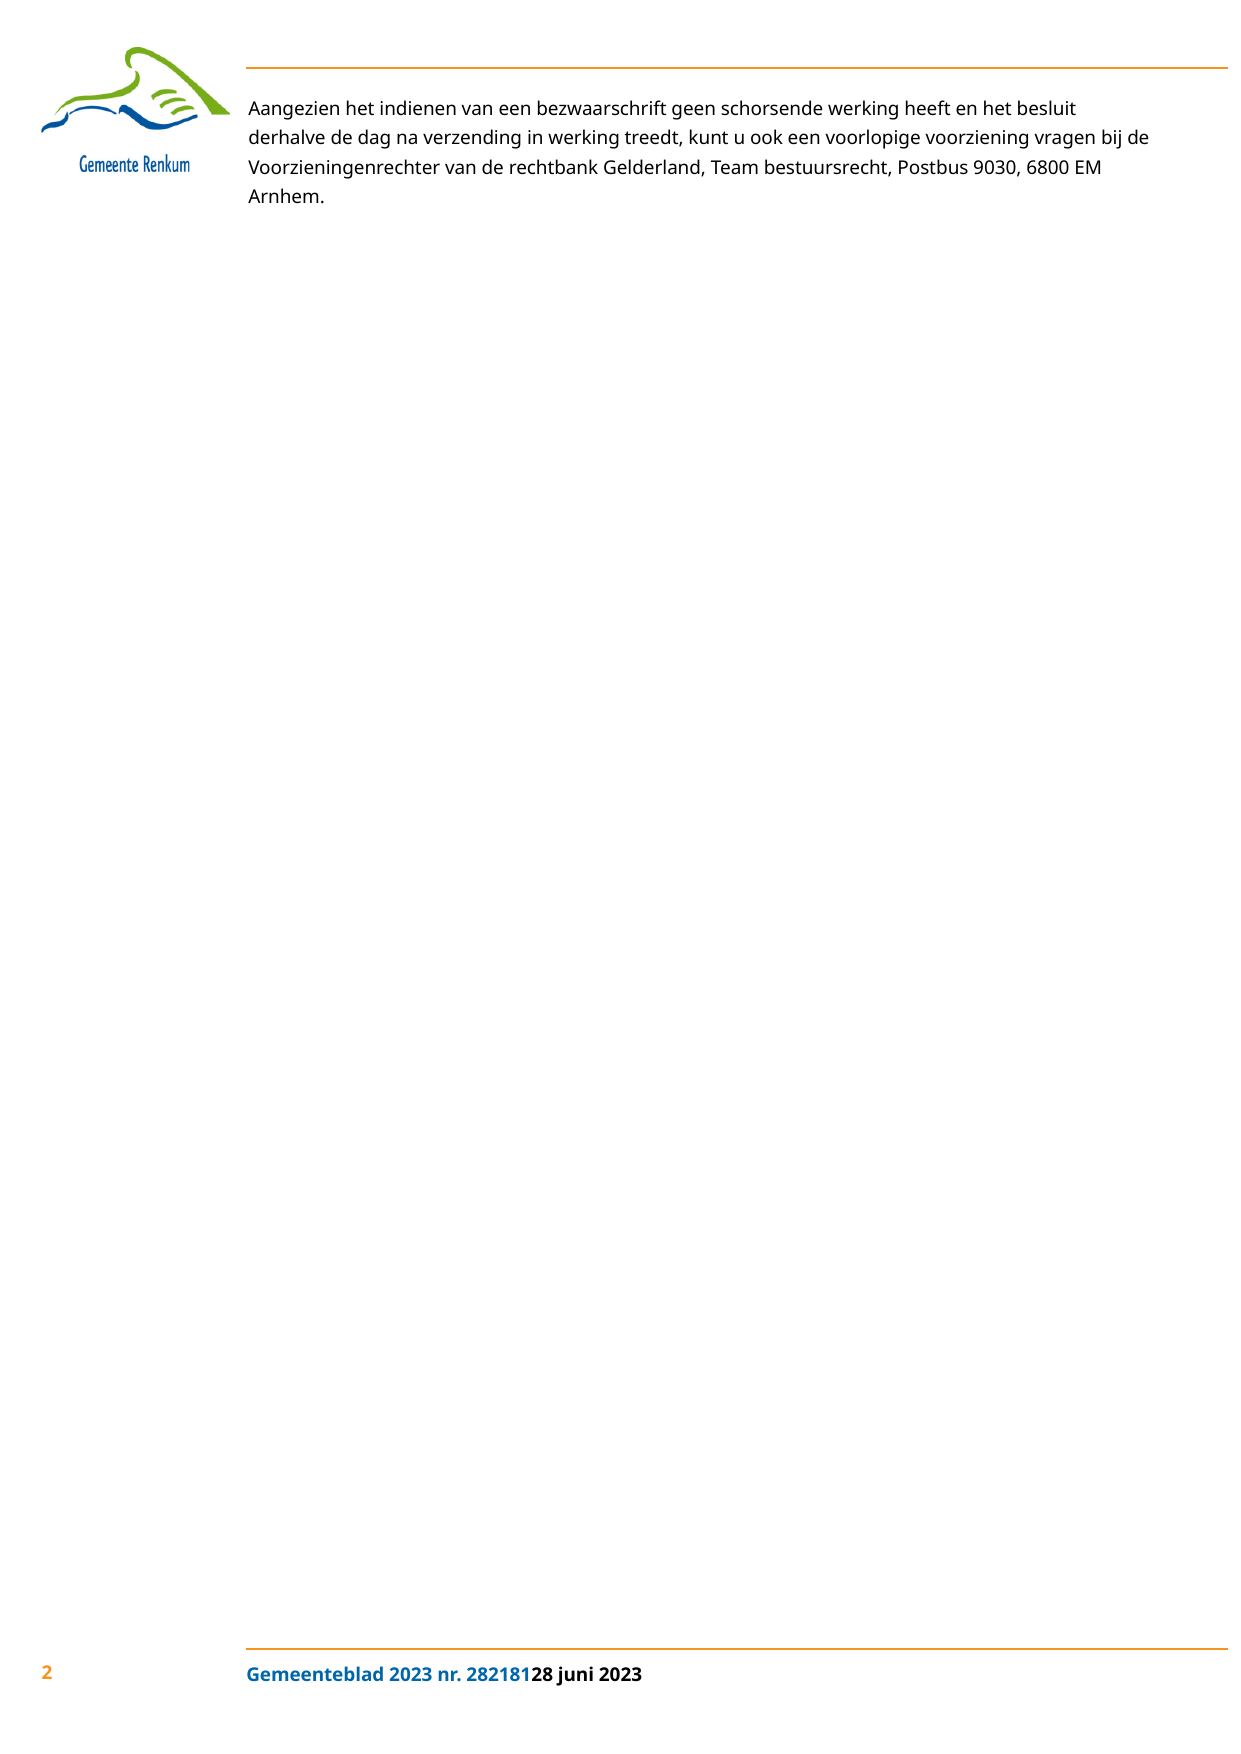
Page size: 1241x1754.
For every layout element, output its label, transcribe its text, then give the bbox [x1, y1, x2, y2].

picture [41, 47, 231, 172]
text Aangezien het indienen van een bezwaarschrift geen schorsende werking heeft en het besluit derhalve de dag na verzending in werking treedt, kunt u ook een voorlopige voorziening vragen bij de Voorzieningenrechter van de rechtbank Gelderland, Team bestuursrecht, Postbus 9030, 6800 EM Arnhem. [248, 95, 1152, 209]
